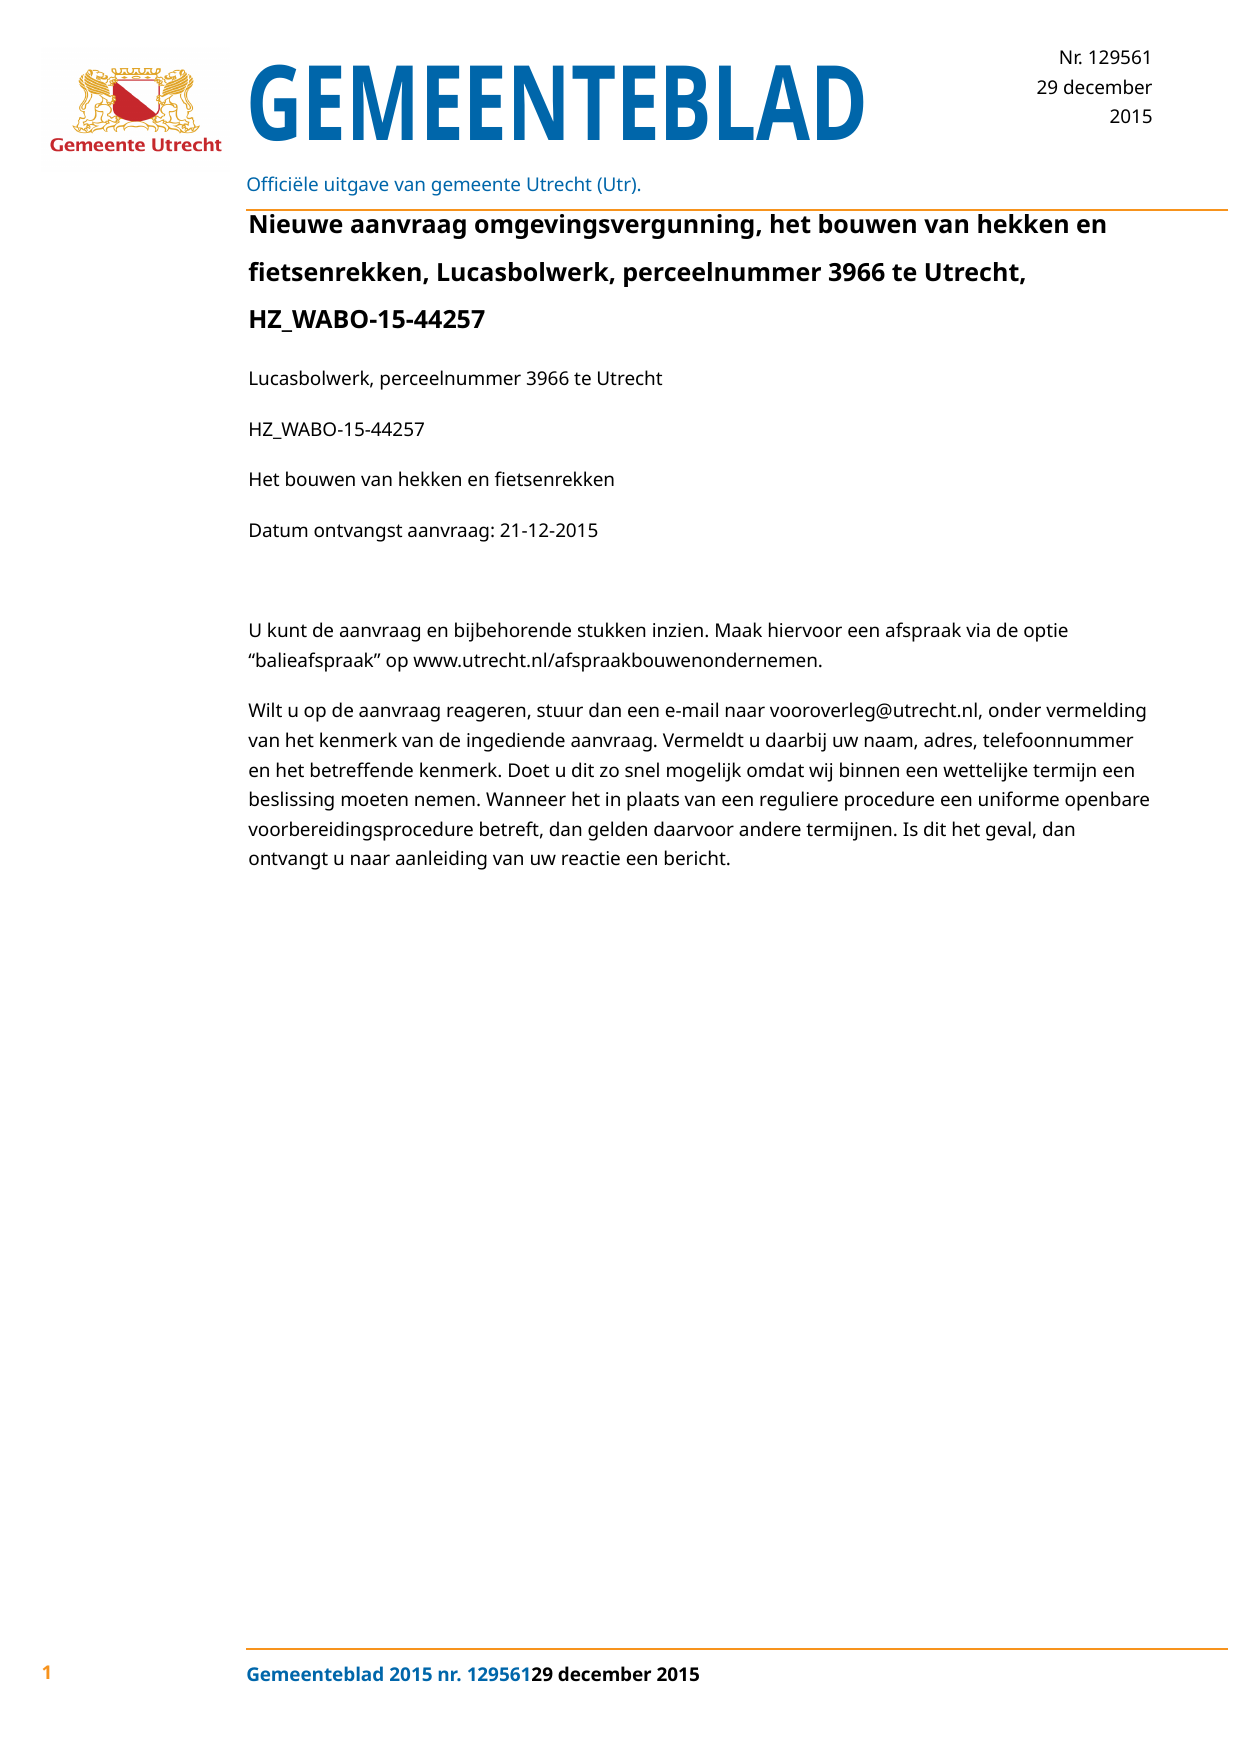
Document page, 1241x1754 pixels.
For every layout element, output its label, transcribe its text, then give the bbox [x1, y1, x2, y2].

text U kunt de aanvraag en bijbehorende stukken inzien. Maak hiervoor een afspraak via de optie “balieafspraak” op www.utrecht.nl/afspraakbouwenondernemen. [248, 618, 1152, 673]
text Lucasbolwerk, perceelnummer 3966 te Utrecht [248, 366, 1152, 391]
text Datum ontvangst aanvraag: 21-12-2015 [248, 517, 1152, 542]
text Wilt u op de aanvraag reageren, stuur dan een e-mail naar vooroverleg@utrecht.nl, onder vermelding van het kenmerk van de ingediende aanvraag. Vermeldt u daarbij uw naam, adres, telefoonnummer en het betreffende kenmerk. Doet u dit zo snel mogelijk omdat wij binnen een wettelijke termijn een beslissing moeten nemen. Wanneer het in plaats van een reguliere procedure een uniforme openbare voorbereidingsprocedure betreft, dan gelden daarvoor andere termijnen. Is dit het geval, dan ontvangt u naar aanleiding van uw reactie een bericht. [248, 698, 1152, 871]
text Nieuwe aanvraag omgevingsvergunning, het bouwen van hekken en fietsenrekken, Lucasbolwerk, perceelnummer 3966 te Utrecht, HZ_WABO-15-44257 [248, 211, 1152, 336]
text Het bouwen van hekken en fietsenrekken [248, 466, 1152, 492]
text HZ_WABO-15-44257 [248, 416, 1152, 442]
picture [41, 47, 231, 172]
